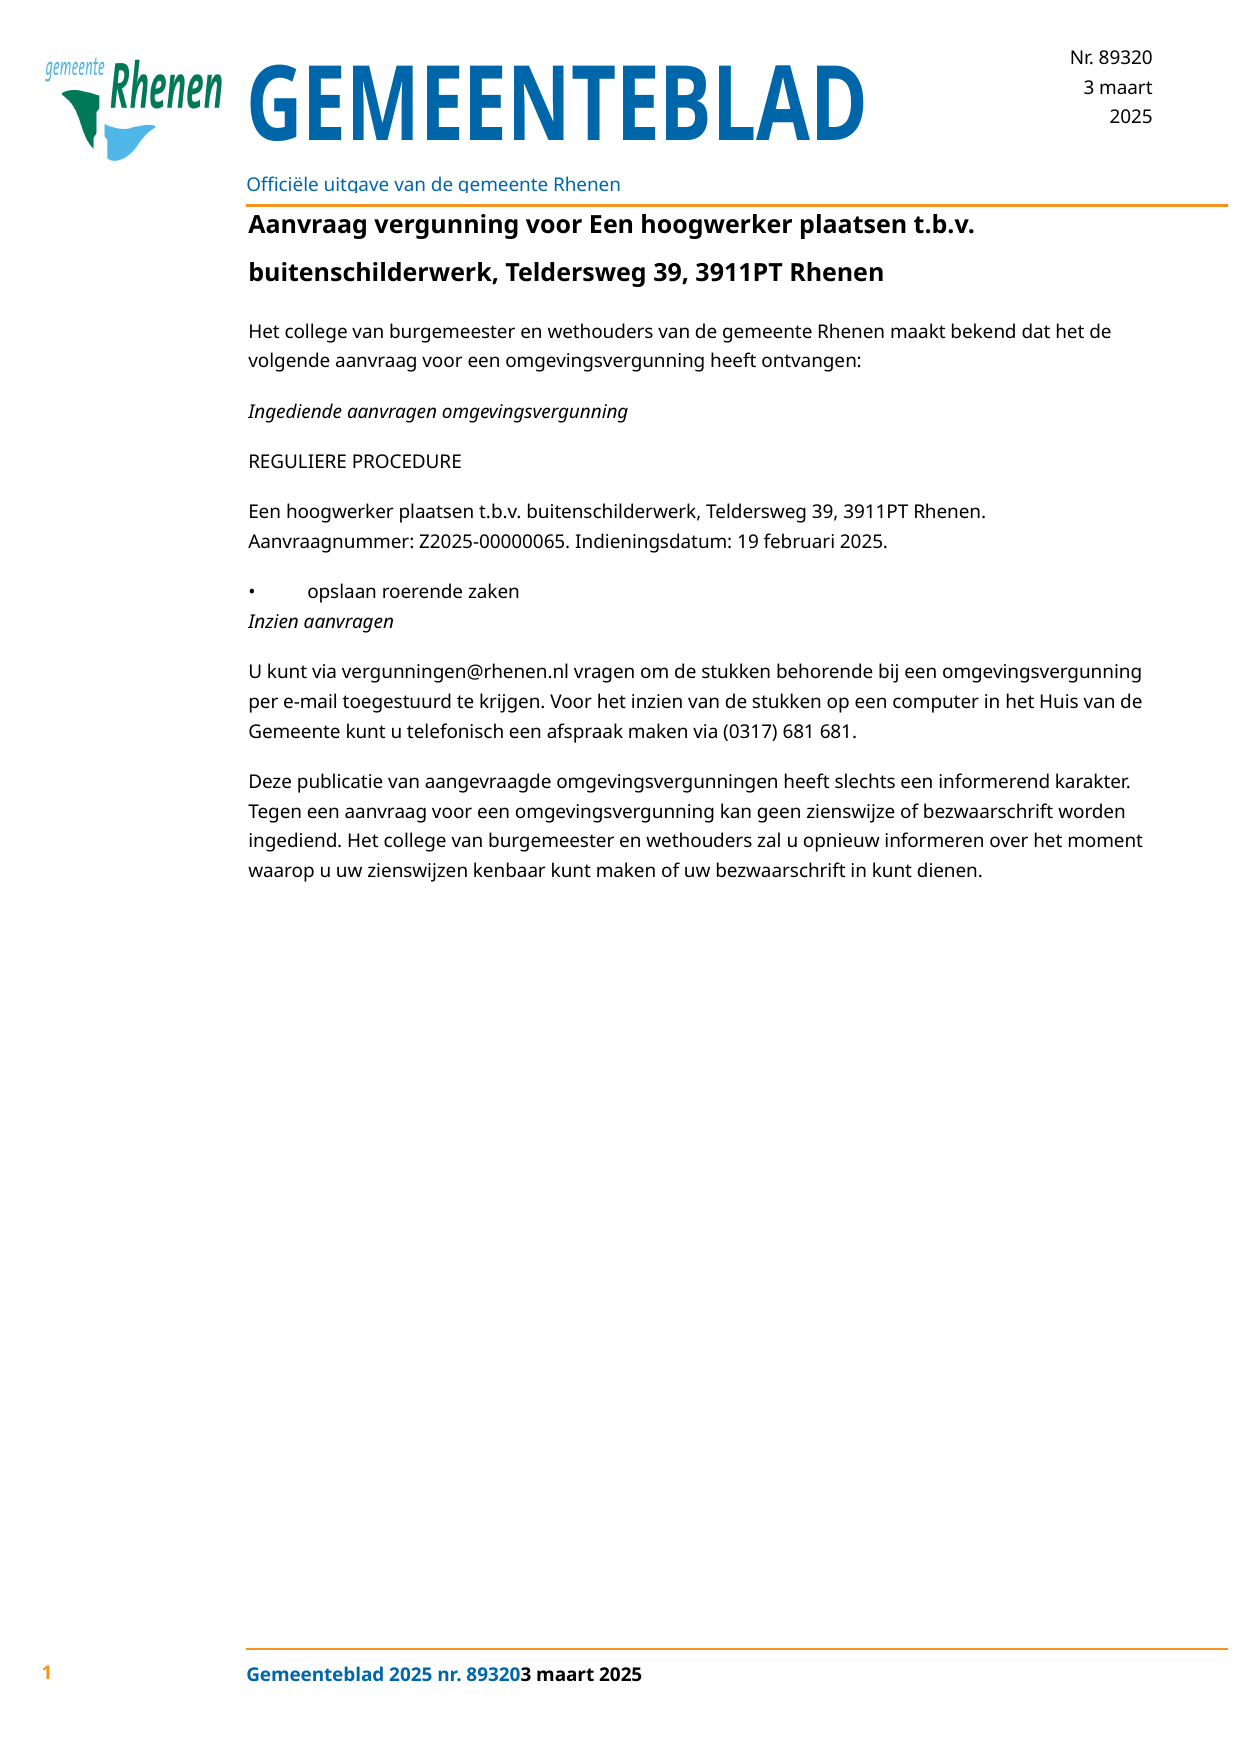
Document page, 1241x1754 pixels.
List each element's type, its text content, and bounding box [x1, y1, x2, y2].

list opslaan roerende zaken [248, 579, 1152, 604]
text U kunt via vergunningen@rhenen.nl vragen om de stukken behorende bij een omgevingsvergunning per e-mail toegestuurd te krijgen. Voor het inzien van de stukken op een computer in het Huis van de Gemeente kunt u telefonisch een afspraak maken via (0317) 681 681. [248, 659, 1152, 744]
text Aanvraag vergunning voor Een hoogwerker plaatsen t.b.v. buitenschilderwerk, Teldersweg 39, 3911PT Rhenen [248, 207, 1152, 288]
text Het college van burgemeester en wethouders van de gemeente Rhenen maakt bekend dat het de volgende aanvraag voor een omgevingsvergunning heeft ontvangen: [248, 318, 1152, 373]
text Inzien aanvragen [248, 608, 1152, 634]
text Deze publicatie van aangevraagde omgevingsvergunningen heeft slechts een informerend karakter. Tegen een aanvraag voor een omgevingsvergunning kan geen zienswijze of bezwaarschrift worden ingediend. Het college van burgemeester en wethouders zal u opnieuw informeren over het moment waarop u uw zienswijzen kenbaar kunt maken of uw bezwaarschrift in kunt dienen. [248, 768, 1152, 883]
text Ingediende aanvragen omgevingsvergunning [248, 398, 1152, 424]
picture [41, 47, 231, 172]
text REGULIERE PROCEDURE [248, 448, 1152, 474]
text Een hoogwerker plaatsen t.b.v. buitenschilderwerk, Teldersweg 39, 3911PT Rhenen. Aanvraagnummer: Z2025-00000065. Indieningsdatum: 19 februari 2025. [248, 499, 1152, 554]
